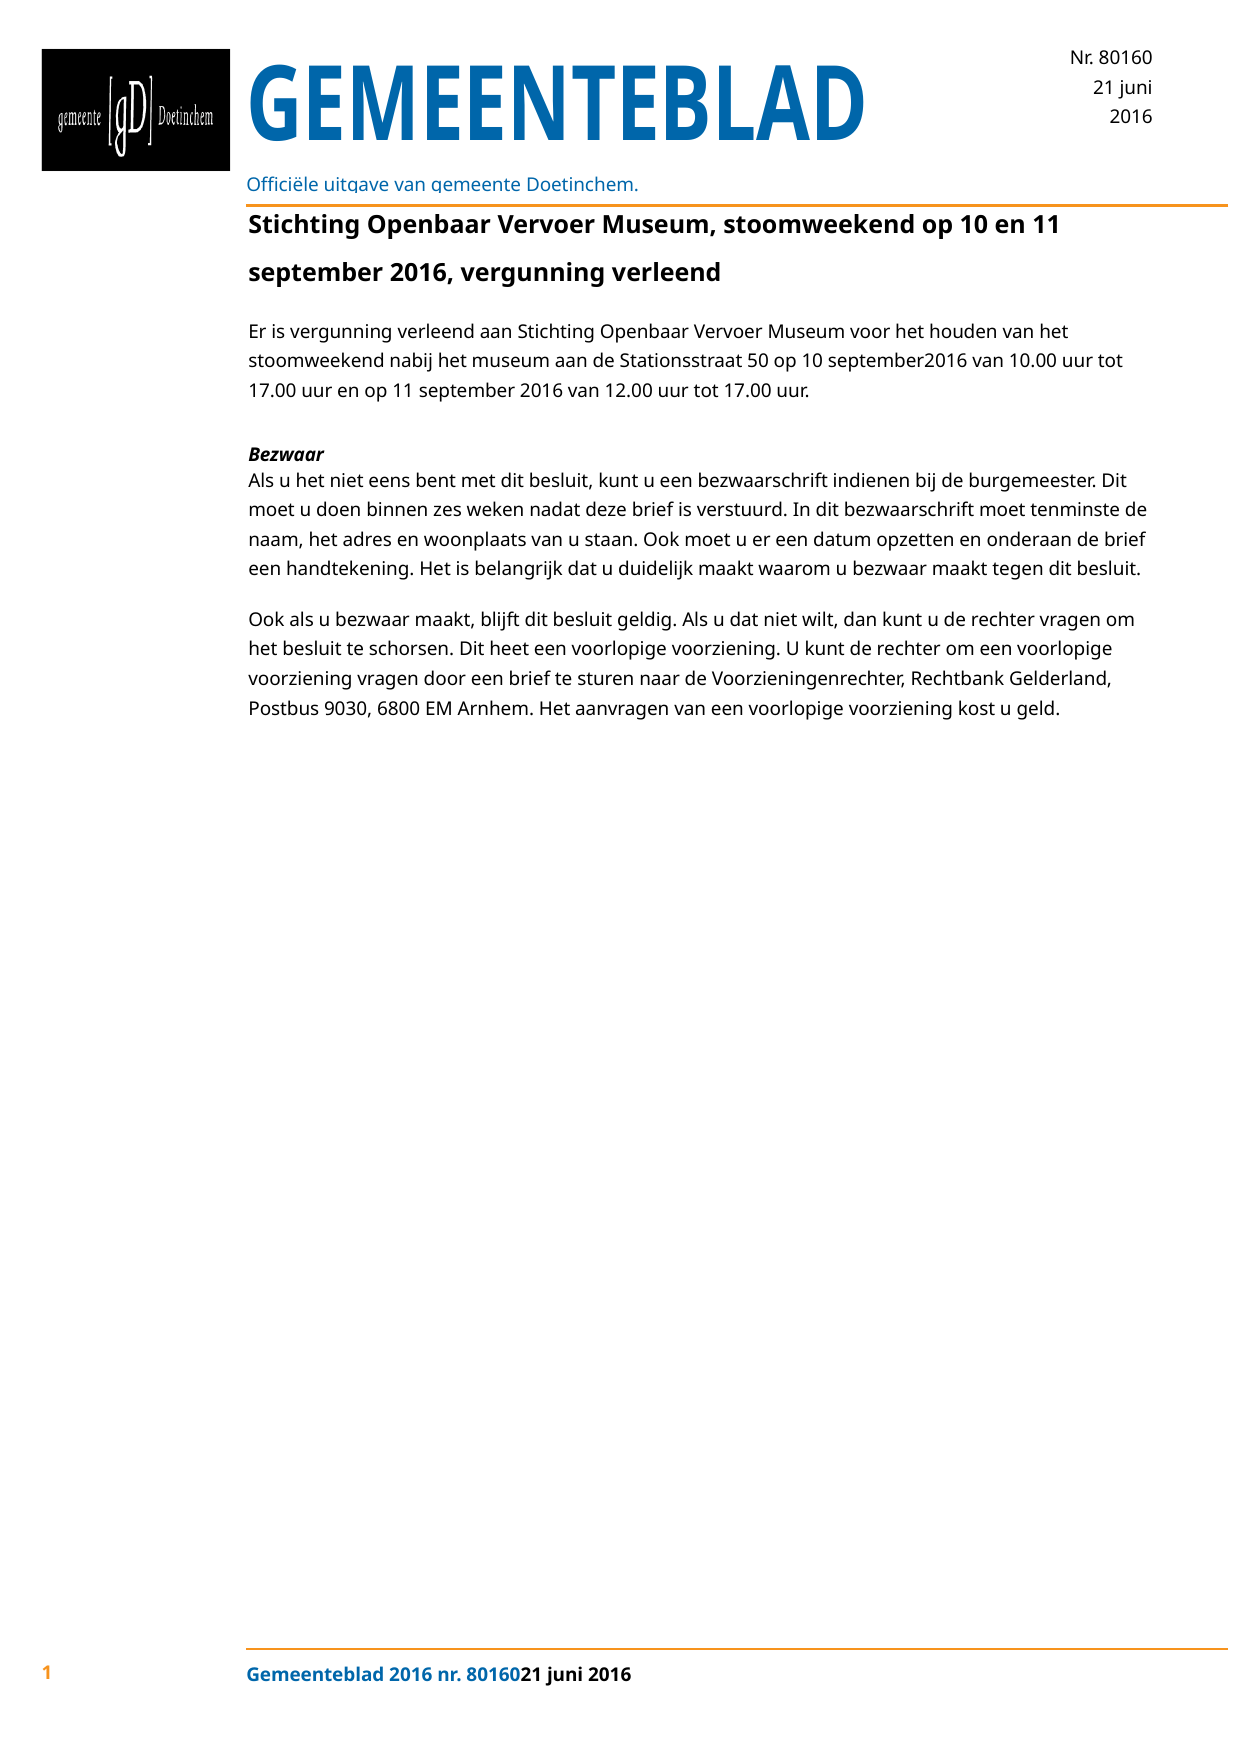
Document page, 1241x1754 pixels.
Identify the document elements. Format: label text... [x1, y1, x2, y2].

text Er is vergunning verleend aan Stichting Openbaar Vervoer Museum voor het houden van het stoomweekend nabij het museum aan de Stationsstraat 50 op 10 september2016 van 10.00 uur tot 17.00 uur en op 11 september 2016 van 12.00 uur tot 17.00 uur. [248, 318, 1152, 403]
picture [41, 47, 231, 172]
text Stichting Openbaar Vervoer Museum, stoomweekend op 10 en 11 september 2016, vergunning verleend [248, 207, 1152, 288]
text Bezwaar [248, 441, 1152, 467]
text Ook als u bezwaar maakt, blijft dit besluit geldig. Als u dat niet wilt, dan kunt u de rechter vragen om het besluit te schorsen. Dit heet een voorlopige voorziening. U kunt de rechter om een voorlopige voorziening vragen door een brief te sturen naar de Voorzieningenrechter, Rechtbank Gelderland, Postbus 9030, 6800 EM Arnhem. Het aanvragen van een voorlopige voorziening kost u geld. [248, 606, 1152, 720]
text Als u het niet eens bent met dit besluit, kunt u een bezwaarschrift indienen bij de burgemeester. Dit moet u doen binnen zes weken nadat deze brief is verstuurd. In dit bezwaarschrift moet tenminste de naam, het adres en woonplaats van u staan. Ook moet u er een datum opzetten en onderaan de brief een handtekening. Het is belangrijk dat u duidelijk maakt waarom u bezwaar maakt tegen dit besluit. [248, 467, 1152, 581]
